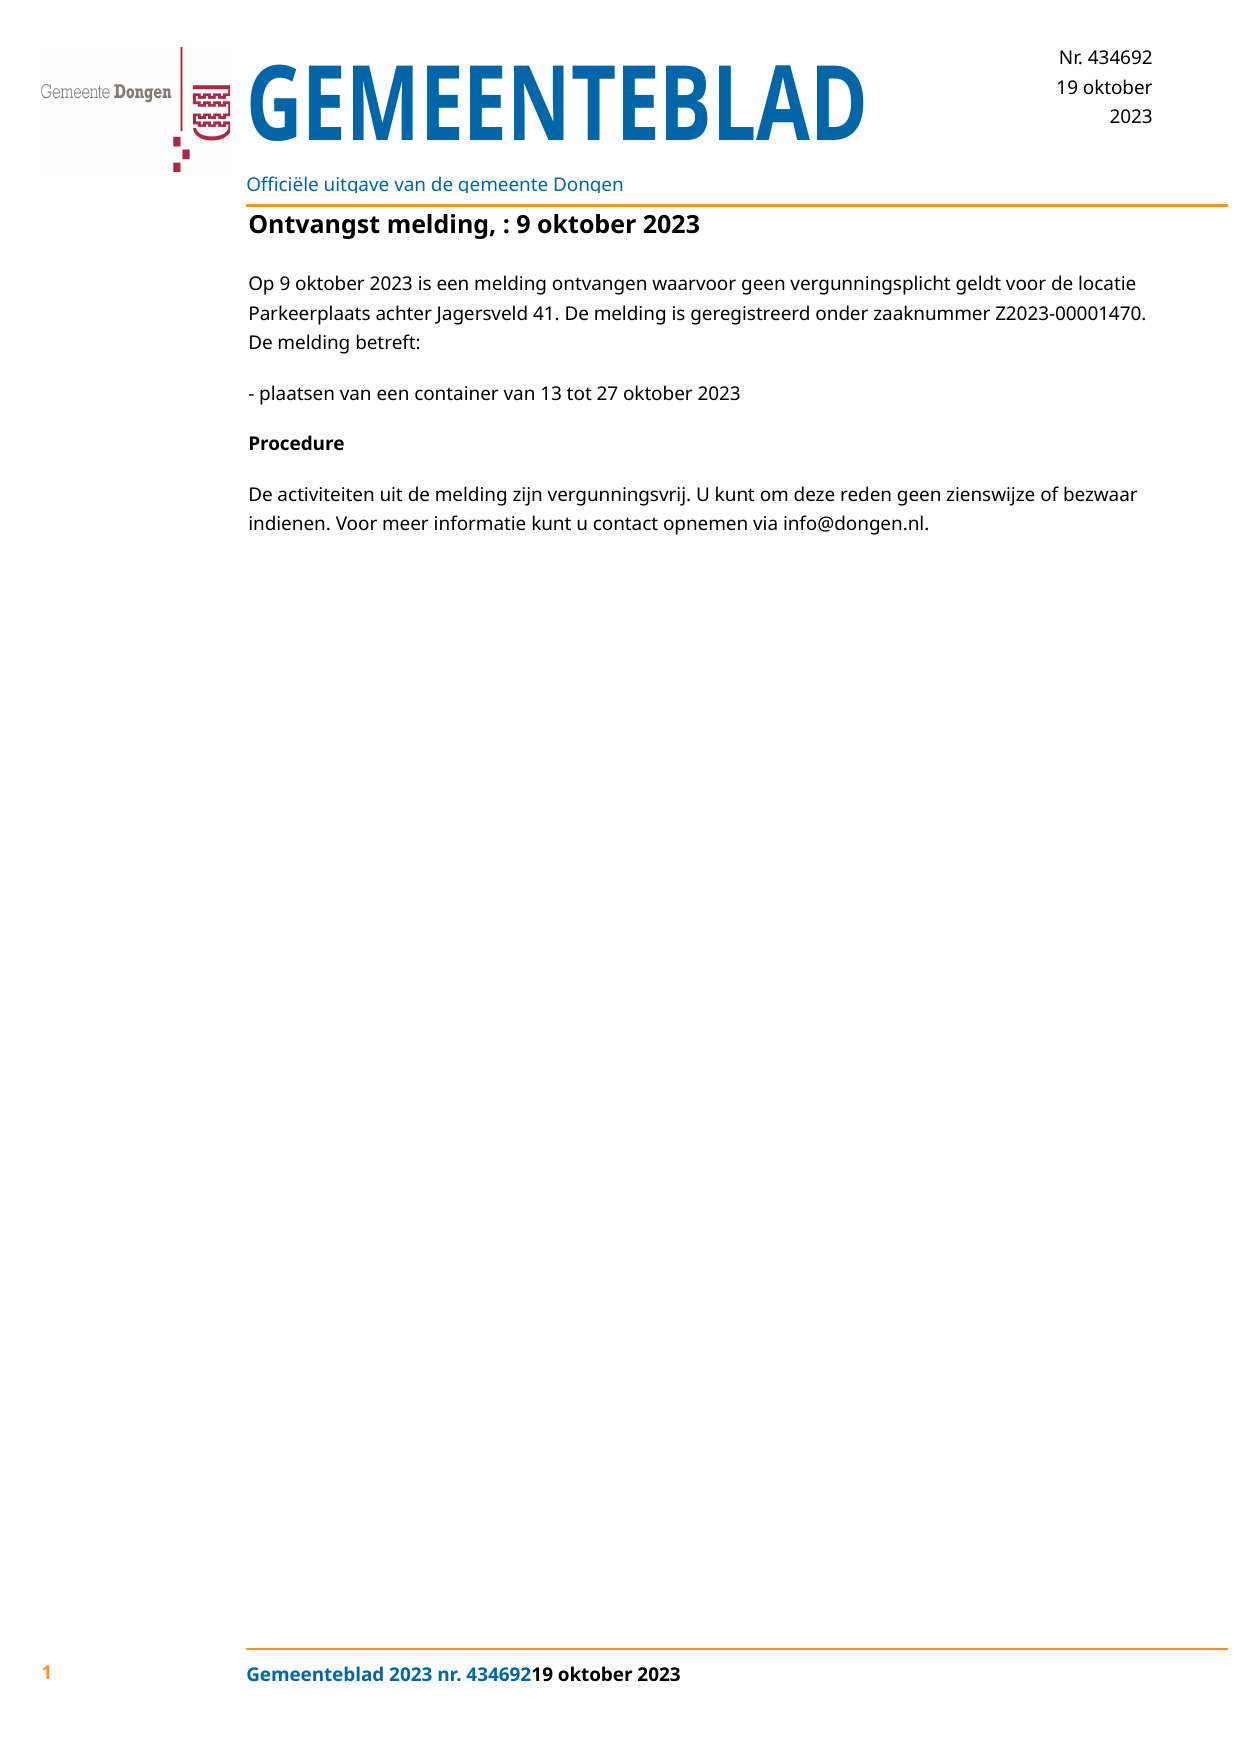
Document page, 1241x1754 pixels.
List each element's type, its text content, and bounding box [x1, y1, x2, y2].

picture [41, 47, 231, 172]
text Op 9 oktober 2023 is een melding ontvangen waarvoor geen vergunningsplicht geldt voor de locatie Parkeerplaats achter Jagersveld 41. De melding is geregistreerd onder zaaknummer Z2023-00001470. De melding betreft: [248, 270, 1152, 355]
text Ontvangst melding, : 9 oktober 2023 [248, 207, 1152, 241]
text - plaatsen van een container van 13 tot 27 oktober 2023 [248, 380, 1152, 406]
text Procedure [248, 430, 1152, 456]
text De activiteiten uit de melding zijn vergunningsvrij. U kunt om deze reden geen zienswijze of bezwaar indienen. Voor meer informatie kunt u contact opnemen via info@dongen.nl. [248, 481, 1152, 536]
